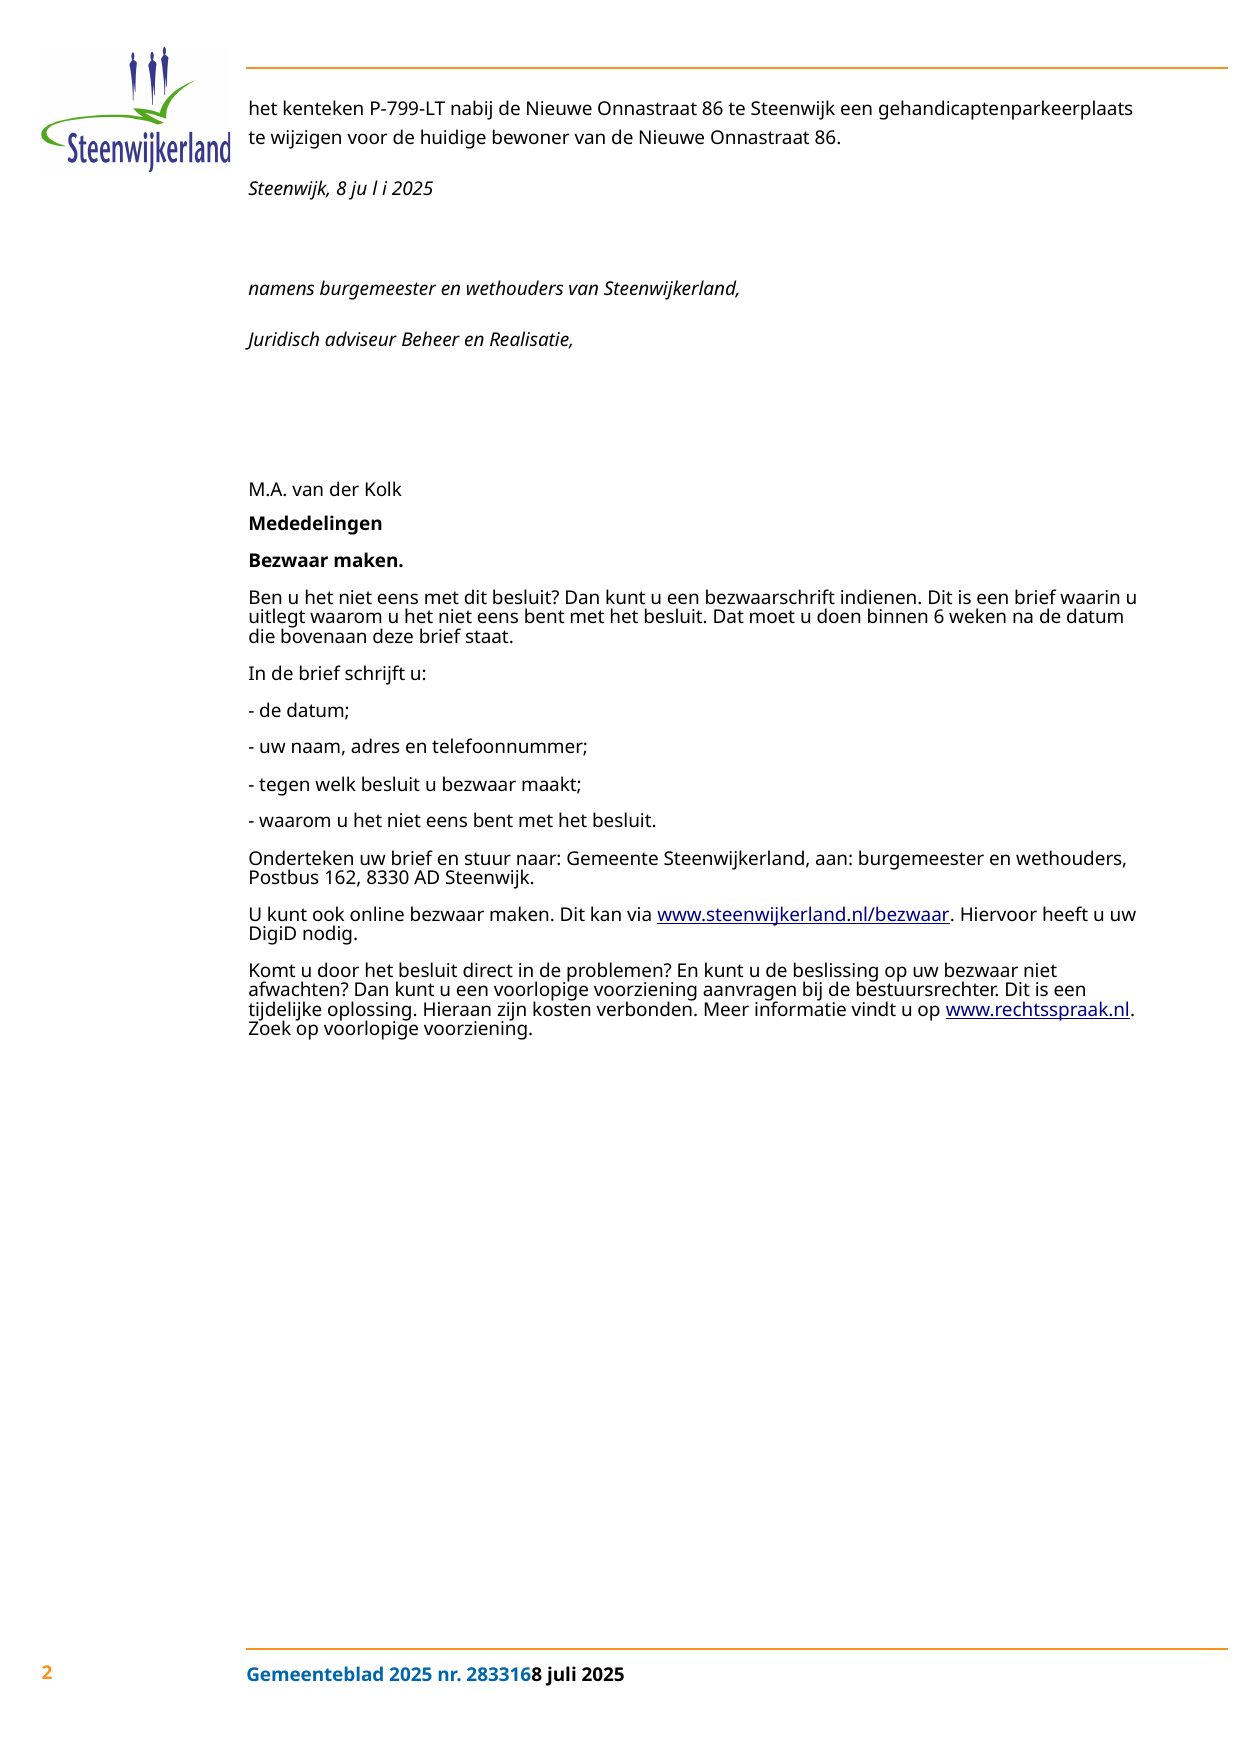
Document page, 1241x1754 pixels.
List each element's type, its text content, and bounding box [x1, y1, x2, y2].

text Juridisch adviseur Beheer en Realisatie, [248, 326, 1152, 352]
text Steenwijk, 8 ju l i 2025 [248, 175, 1152, 201]
text In de brief schrijft u: [248, 664, 1152, 684]
text M.A. van der Kolk [248, 476, 1152, 501]
text namens burgemeester en wethouders van Steenwijkerland, [248, 276, 1152, 301]
text - waarom u het niet eens bent met het besluit. [248, 812, 1152, 832]
text - tegen welk besluit u bezwaar maakt; [248, 776, 1152, 795]
text Onderteken uw brief en stuur naar: Gemeente Steenwijkerland, aan: burgemeester en wethouders, Postbus 162, 8330 AD Steenwijk. [248, 849, 1152, 888]
text U kunt ook online bezwaar maken. Dit kan via www.steenwijkerland.nl/bezwaar. Hiervoor heeft u uw DigiD nodig. [248, 906, 1152, 944]
text het kenteken P-799-LT nabij de Nieuwe Onnastraat 86 te Steenwijk een gehandicaptenparkeerplaats te wijzigen voor de huidige bewoner van de Nieuwe Onnastraat 86. [248, 95, 1152, 150]
text Komt u door het besluit direct in de problemen? En kunt u de beslissing op uw bezwaar niet afwachten? Dan kunt u een voorlopige voorziening aanvragen bij de bestuursrechter. Dit is een tijdelijke oplossing. Hieraan zijn kosten verbonden. Meer informatie vindt u op www.rechtsspraak.nl. Zoek op voorlopige voorziening. [248, 962, 1152, 1039]
text - uw naam, adres en telefoonnummer; [248, 738, 1152, 758]
picture [41, 47, 231, 172]
text Mededelingen [248, 515, 1152, 534]
text Bezwaar maken. [248, 552, 1152, 571]
text Ben u het niet eens met dit besluit? Dan kunt u een bezwaarschrift indienen. Dit is een brief waarin u uitlegt waarom u het niet eens bent met het besluit. Dat moet u doen binnen 6 weken na de datum die bovenaan deze brief staat. [248, 589, 1152, 647]
text - de datum; [248, 702, 1152, 721]
